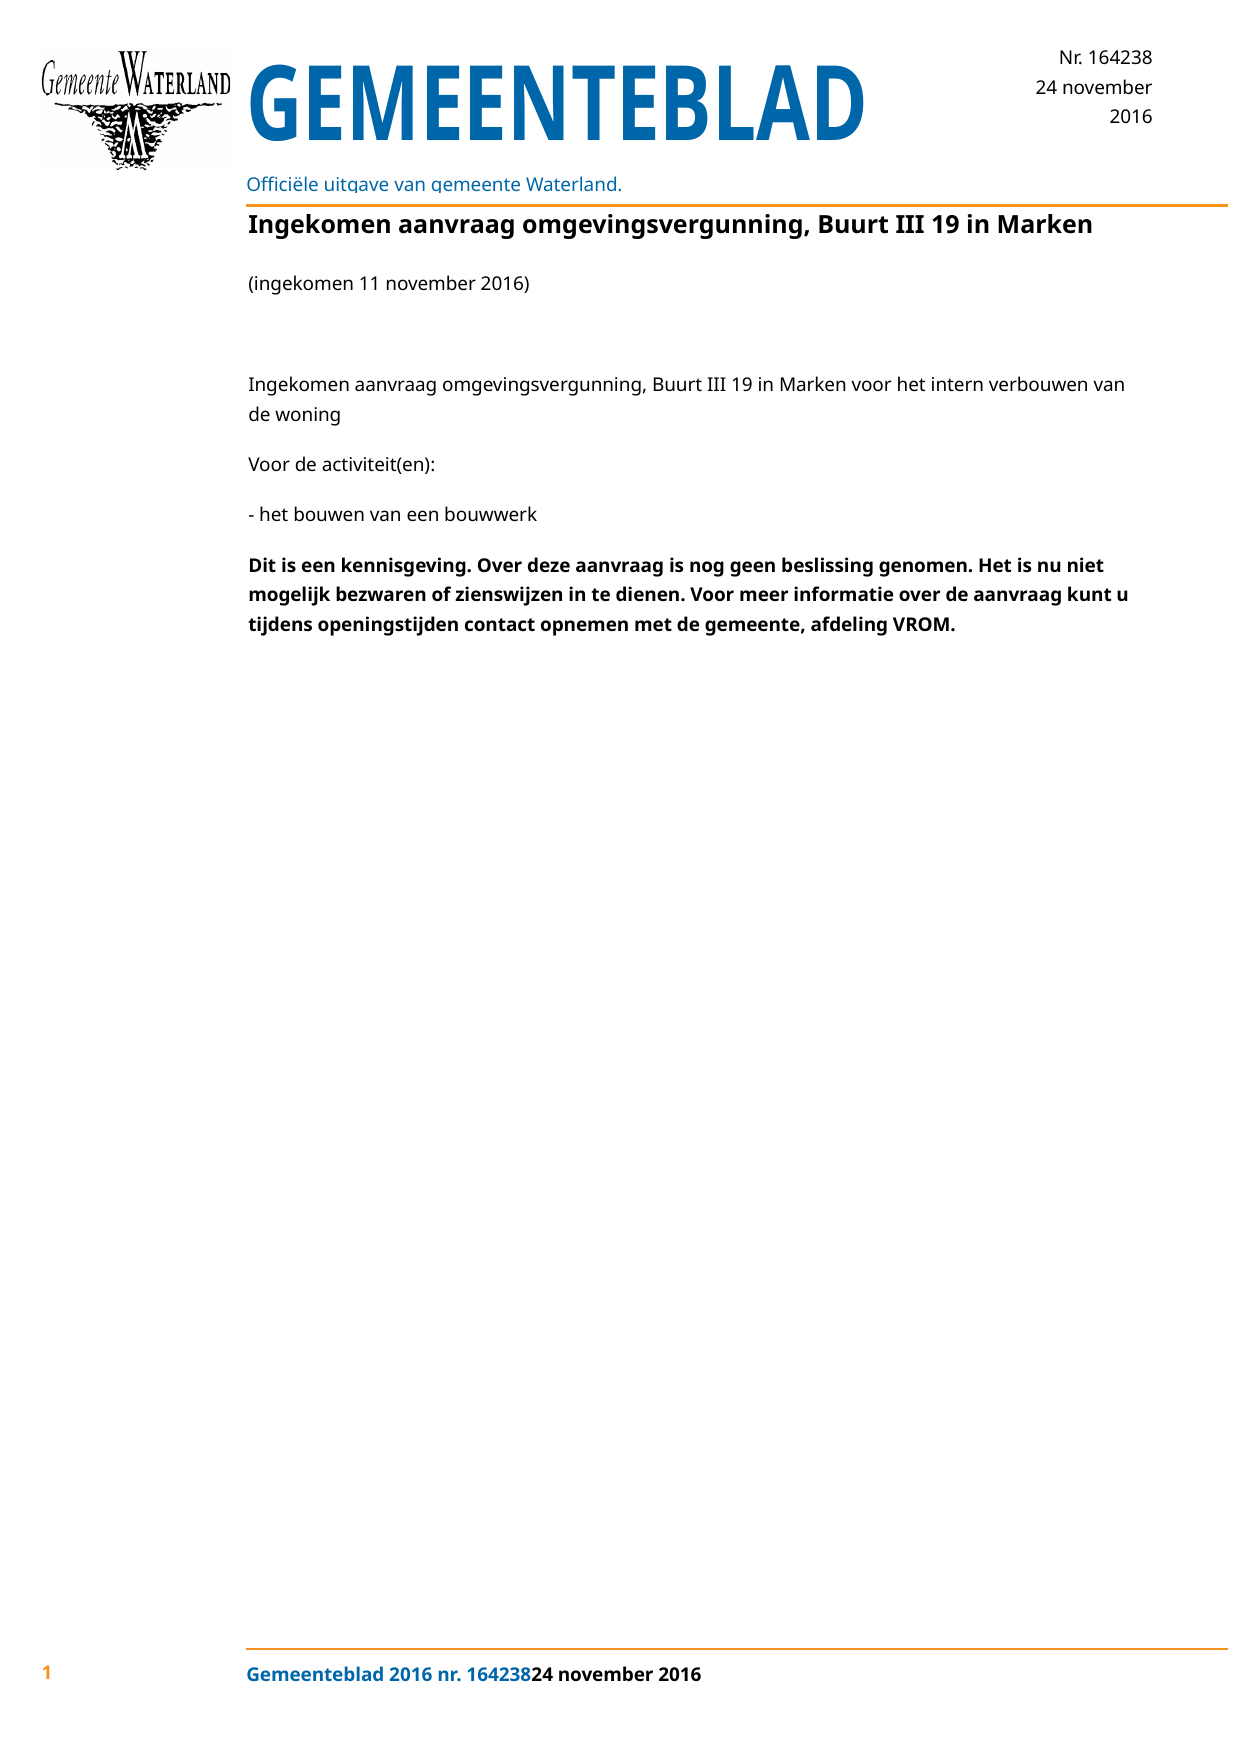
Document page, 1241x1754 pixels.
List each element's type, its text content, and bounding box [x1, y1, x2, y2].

text Dit is een kennisgeving. Over deze aanvraag is nog geen beslissing genomen. Het is nu niet mogelijk bezwaren of zienswijzen in te dienen. Voor meer informatie over de aanvraag kunt u tijdens openingstijden contact opnemen met de gemeente, afdeling VROM. [248, 552, 1152, 637]
text (ingekomen 11 november 2016) [248, 270, 1152, 296]
text Ingekomen aanvraag omgevingsvergunning, Buurt III 19 in Marken [248, 207, 1152, 241]
text Voor de activiteit(en): [248, 451, 1152, 477]
text - het bouwen van een bouwwerk [248, 502, 1152, 527]
picture [41, 47, 231, 172]
text Ingekomen aanvraag omgevingsvergunning, Buurt III 19 in Marken voor het intern verbouwen van de woning [248, 371, 1152, 426]
